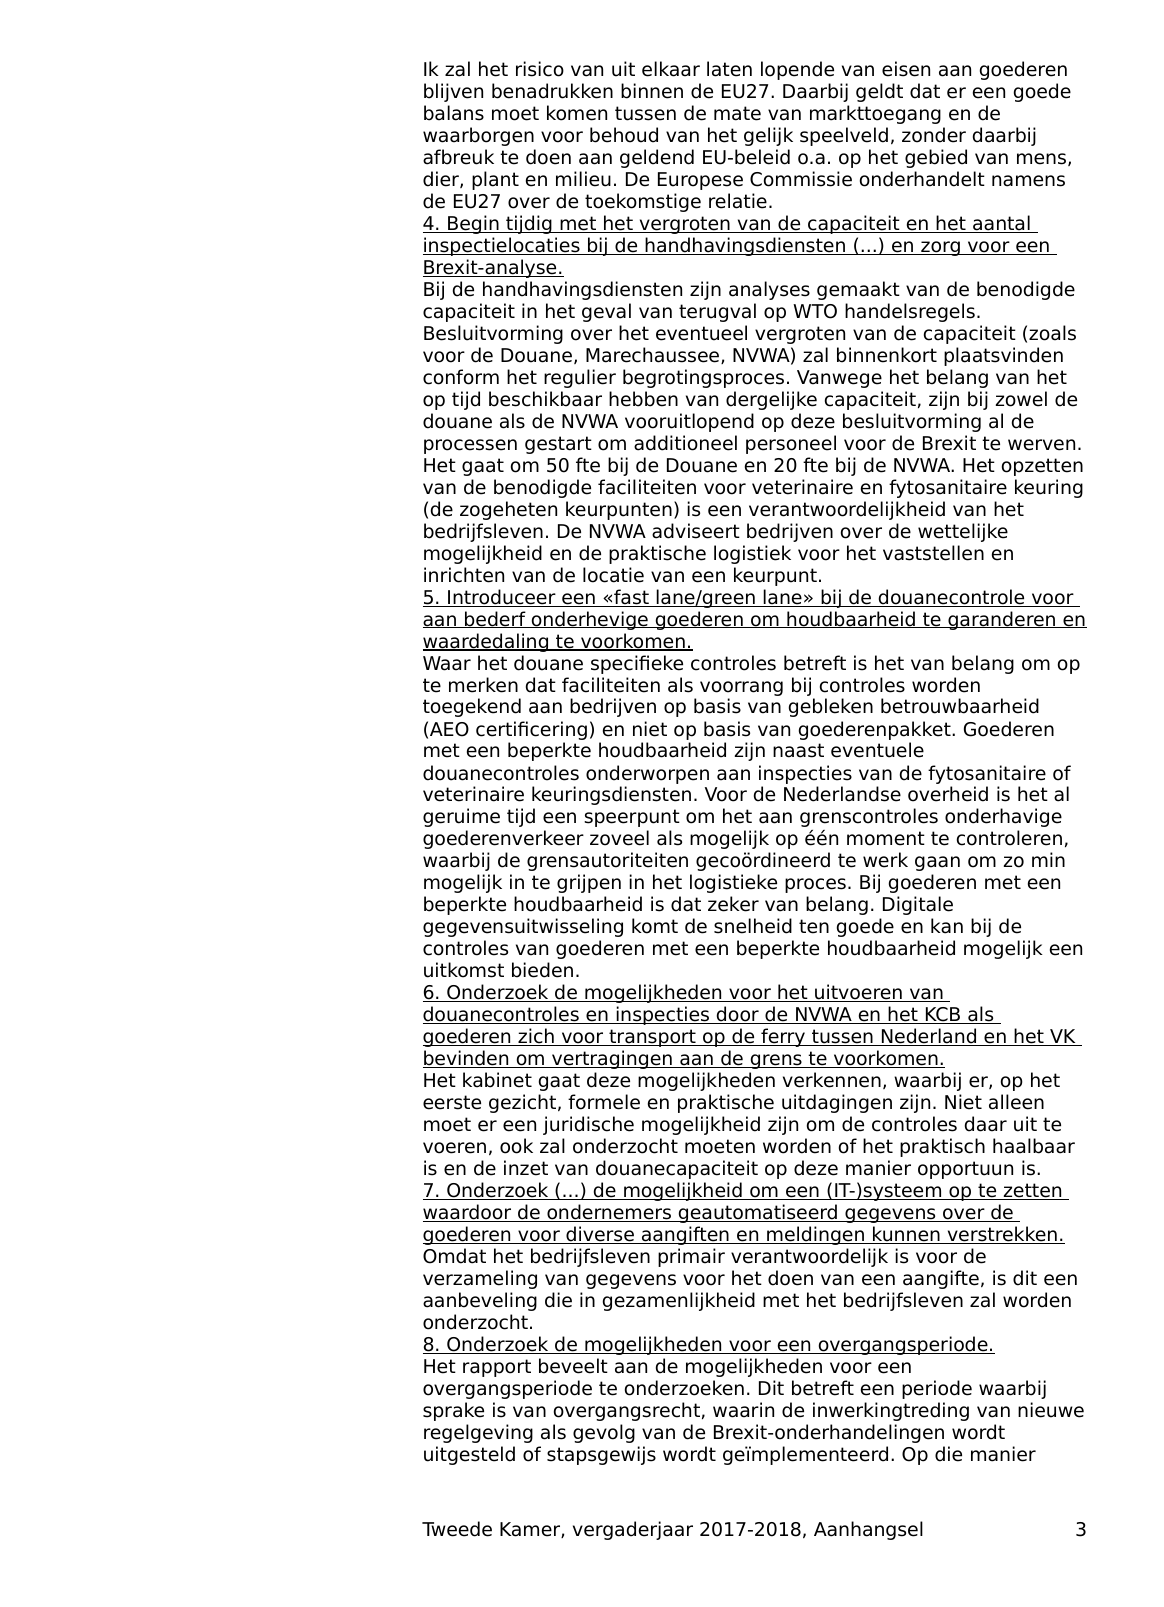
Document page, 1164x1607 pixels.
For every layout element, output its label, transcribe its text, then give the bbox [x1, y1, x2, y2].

text 6. Onderzoek de mogelijkheden voor het uitvoeren van douanecontroles en inspecties door de NVWA en het KCB als goederen zich voor transport op de ferry tussen Nederland en het VK bevinden om vertragingen aan de grens te voorkomen. [422, 982, 1087, 1070]
text Omdat het bedrijfsleven primair verantwoordelijk is voor de verzameling van gegevens voor het doen van een aangifte, is dit een aanbeveling die in gezamenlijkheid met het bedrijfsleven zal worden onderzocht. [422, 1246, 1087, 1334]
text 7. Onderzoek (...) de mogelijkheid om een (IT-)systeem op te zetten waardoor de ondernemers geautomatiseerd gegevens over de goederen voor diverse aangiften en meldingen kunnen verstrekken. [422, 1180, 1087, 1246]
text Bij de handhavingsdiensten zijn analyses gemaakt van de benodigde capaciteit in het geval van terugval op WTO handelsregels. Besluitvorming over het eventueel vergroten van de capaciteit (zoals voor de Douane, Marechaussee, NVWA) zal binnenkort plaatsvinden conform het regulier begrotingsproces. Vanwege het belang van het op tijd beschikbaar hebben van dergelijke capaciteit, zijn bij zowel de douane als de NVWA vooruitlopend op deze besluitvorming al de processen gestart om additioneel personeel voor de Brexit te werven. Het gaat om 50 fte bij de Douane en 20 fte bij de NVWA. Het opzetten van de benodigde faciliteiten voor veterinaire en fytosanitaire keuring (de zogeheten keurpunten) is een verantwoordelijkheid van het bedrijfsleven. De NVWA adviseert bedrijven over de wettelijke mogelijkheid en de praktische logistiek voor het vaststellen en inrichten van de locatie van een keurpunt. [422, 279, 1087, 587]
text Het rapport beveelt aan de mogelijkheden voor een overgangsperiode te onderzoeken. Dit betreft een periode waarbij sprake is van overgangsrecht, waarin de inwerkingtreding van nieuwe regelgeving als gevolg van de Brexit-onderhandelingen wordt uitgesteld of stapsgewijs wordt geïmplementeerd. Op die manier [422, 1356, 1087, 1466]
text 5. Introduceer een «fast lane/green lane» bij de douanecontrole voor aan bederf onderhevige goederen om houdbaarheid te garanderen en [422, 587, 1087, 627]
text Ik zal het risico van uit elkaar laten lopende van eisen aan goederen blijven benadrukken binnen de EU27. Daarbij geldt dat er een goede balans moet komen tussen de mate van markttoegang en de waarborgen voor behoud van het gelijk speelveld, zonder daarbij afbreuk te doen aan geldend EU-beleid o.a. op het gebied van mens, dier, plant en milieu. De Europese Commissie onderhandelt namens de EU27 over de toekomstige relatie. [422, 59, 1087, 213]
text Waar het douane specifieke controles betreft is het van belang om op te merken dat faciliteiten als voorrang bij controles worden toegekend aan bedrijven op basis van gebleken betrouwbaarheid (AEO certificering) en niet op basis van goederenpakket. Goederen met een beperkte houdbaarheid zijn naast eventuele douanecontroles onderworpen aan inspecties van de fytosanitaire of veterinaire keuringsdiensten. Voor de Nederlandse overheid is het al geruime tijd een speerpunt om het aan grenscontroles onderhavige goederenverkeer zoveel als mogelijk op één moment te controleren, waarbij de grensautoriteiten gecoördineerd te werk gaan om zo min mogelijk in te grijpen in het logistieke proces. Bij goederen met een beperkte houdbaarheid is dat zeker van belang. Digitale gegevensuitwisseling komt de snelheid ten goede en kan bij de controles van goederen met een beperkte houdbaarheid mogelijk een uitkomst bieden. [422, 652, 1087, 982]
text 4. Begin tijdig met het vergroten van de capaciteit en het aantal inspectielocaties bij de handhavingsdiensten (...) en zorg voor een Brexit-analyse. [422, 213, 1087, 279]
text 8. Onderzoek de mogelijkheden voor een overgangsperiode. [422, 1334, 1087, 1356]
text Het kabinet gaat deze mogelijkheden verkennen, waarbij er, op het eerste gezicht, formele en praktische uitdagingen zijn. Niet alleen moet er een juridische mogelijkheid zijn om de controles daar uit te voeren, ook zal onderzocht moeten worden of het praktisch haalbaar is en de inzet van douanecapaciteit op deze manier opportuun is. [422, 1070, 1087, 1180]
text waardedaling te voorkomen. [422, 628, 1087, 652]
